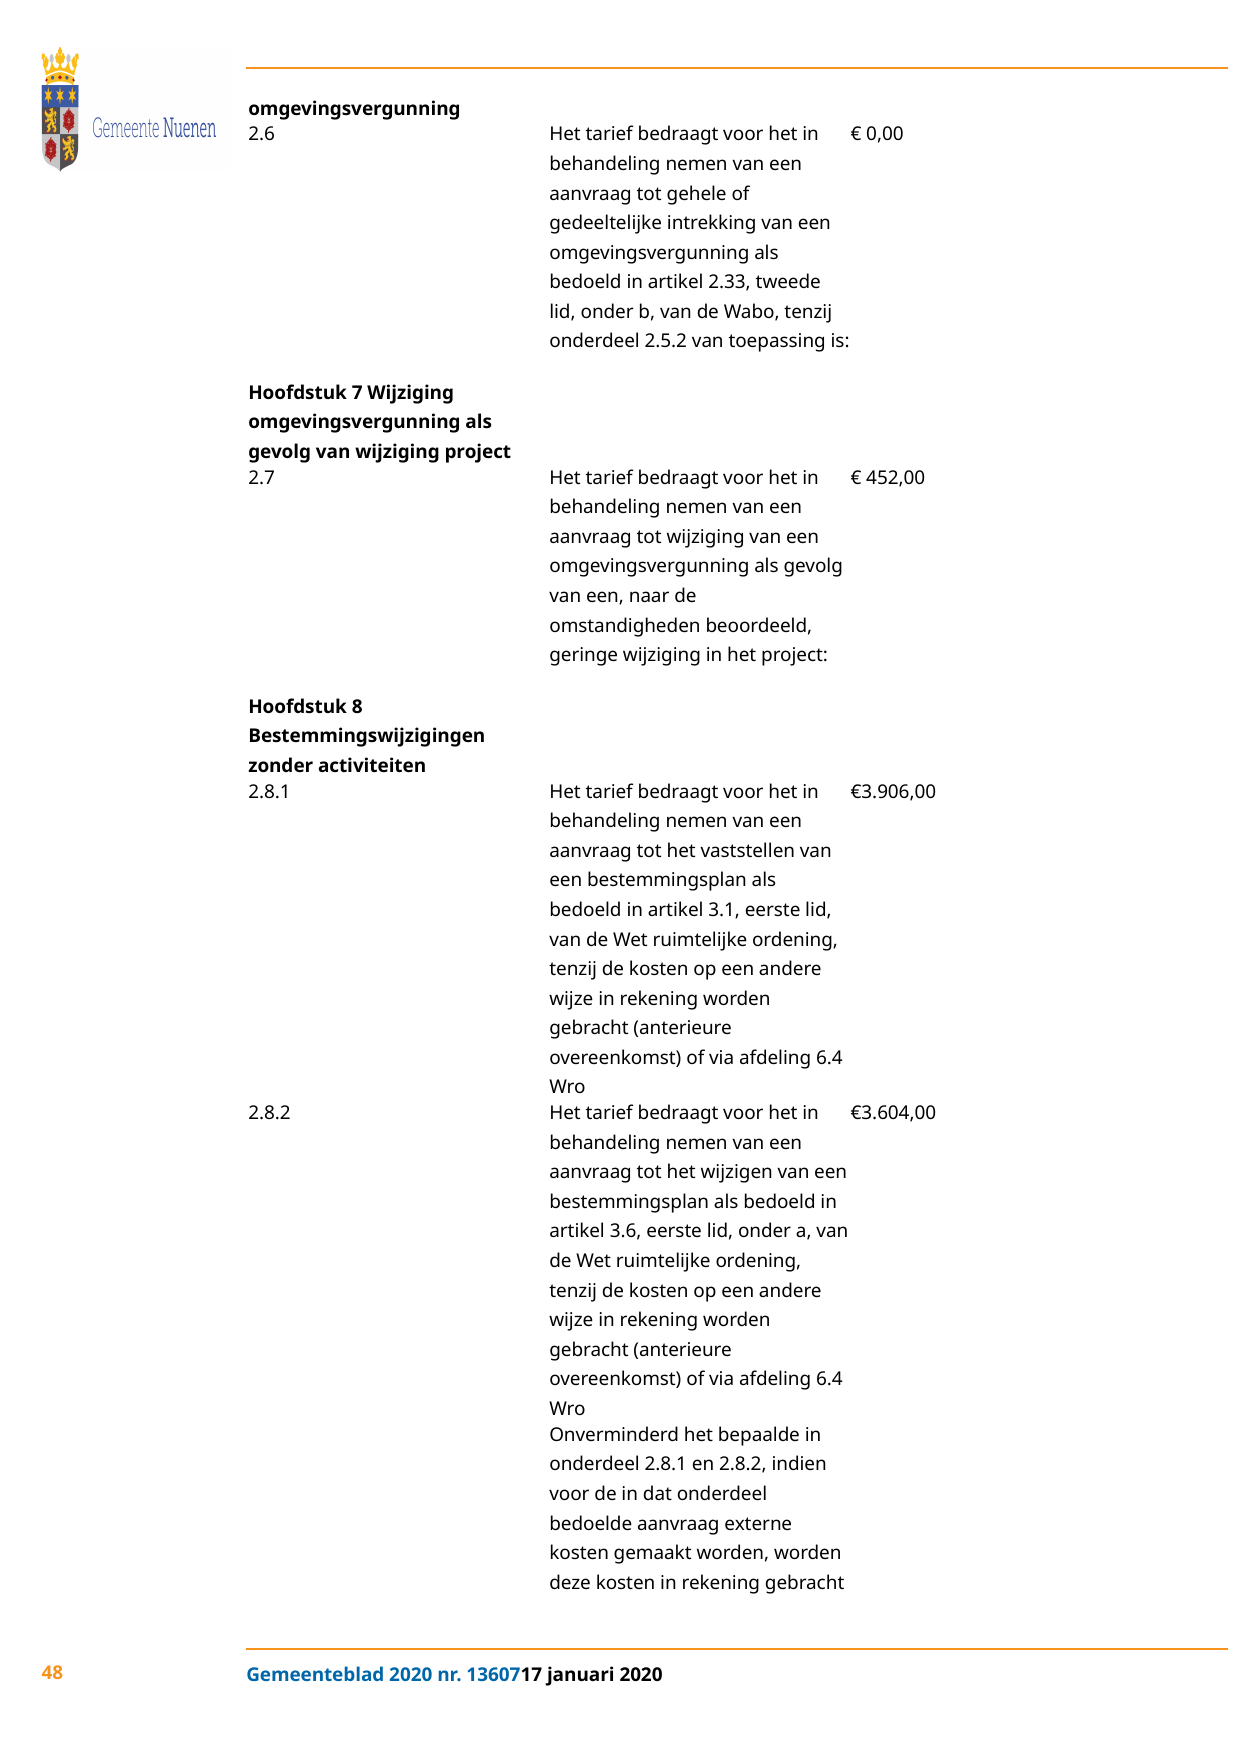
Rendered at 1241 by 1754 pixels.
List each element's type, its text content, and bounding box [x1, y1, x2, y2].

table_cell € 0,00 [850, 121, 1152, 353]
table_cell 2.7 [248, 464, 549, 667]
table_cell 2.8.1 [248, 778, 549, 1099]
table_cell Het tarief bedraagt voor het in behandeling nemen van een aanvraag tot wijziging van een omgevingsvergunning als gevolg van een, naar de omstandigheden beoordeeld, geringe wijziging in het project: [549, 464, 850, 667]
table_header omgevingsvergunning [248, 95, 549, 121]
table_cell [549, 693, 850, 778]
table_cell [549, 379, 850, 464]
table_cell [850, 667, 1152, 693]
table_cell [248, 667, 549, 693]
table_cell €3.604,00 [850, 1099, 1152, 1421]
table_cell € 452,00 [850, 464, 1152, 667]
table_cell [549, 353, 850, 379]
table_cell Het tarief bedraagt voor het in behandeling nemen van een aanvraag tot het vaststellen van een bestemmingsplan als bedoeld in artikel 3.1, eerste lid, van de Wet ruimtelijke ordening, tenzij de kosten op een andere wijze in rekening worden gebracht (anterieure overeenkomst) of via afdeling 6.4 Wro [549, 778, 850, 1099]
picture [41, 47, 231, 172]
table_cell Hoofdstuk 8 Bestemmingswijzigingen zonder activiteiten [248, 693, 549, 778]
table_cell [850, 1421, 1152, 1594]
table_header [549, 95, 850, 121]
table_cell [850, 379, 1152, 464]
table_cell Het tarief bedraagt voor het in behandeling nemen van een aanvraag tot gehele of gedeeltelijke intrekking van een omgevingsvergunning als bedoeld in artikel 2.33, tweede lid, onder b, van de Wabo, tenzij onderdeel 2.5.2 van toepassing is: [549, 121, 850, 353]
table_cell [850, 353, 1152, 379]
table_cell €3.906,00 [850, 778, 1152, 1099]
table_cell [850, 693, 1152, 778]
table_cell [248, 353, 549, 379]
table_cell 2.8.2 [248, 1099, 549, 1421]
table_cell 2.6 [248, 121, 549, 353]
table_header [850, 95, 1152, 121]
table_cell Onverminderd het bepaalde in onderdeel 2.8.1 en 2.8.2, indien voor de in dat onderdeel bedoelde aanvraag externe kosten gemaakt worden, worden deze kosten in rekening gebracht [549, 1421, 850, 1594]
table_cell [248, 1421, 549, 1594]
table_cell Het tarief bedraagt voor het in behandeling nemen van een aanvraag tot het wijzigen van een bestemmingsplan als bedoeld in artikel 3.6, eerste lid, onder a, van de Wet ruimtelijke ordening, tenzij de kosten op een andere wijze in rekening worden gebracht (anterieure overeenkomst) of via afdeling 6.4 Wro [549, 1099, 850, 1421]
table_cell Hoofdstuk 7 Wijziging omgevingsvergunning als gevolg van wijziging project [248, 379, 549, 464]
table_cell [549, 667, 850, 693]
